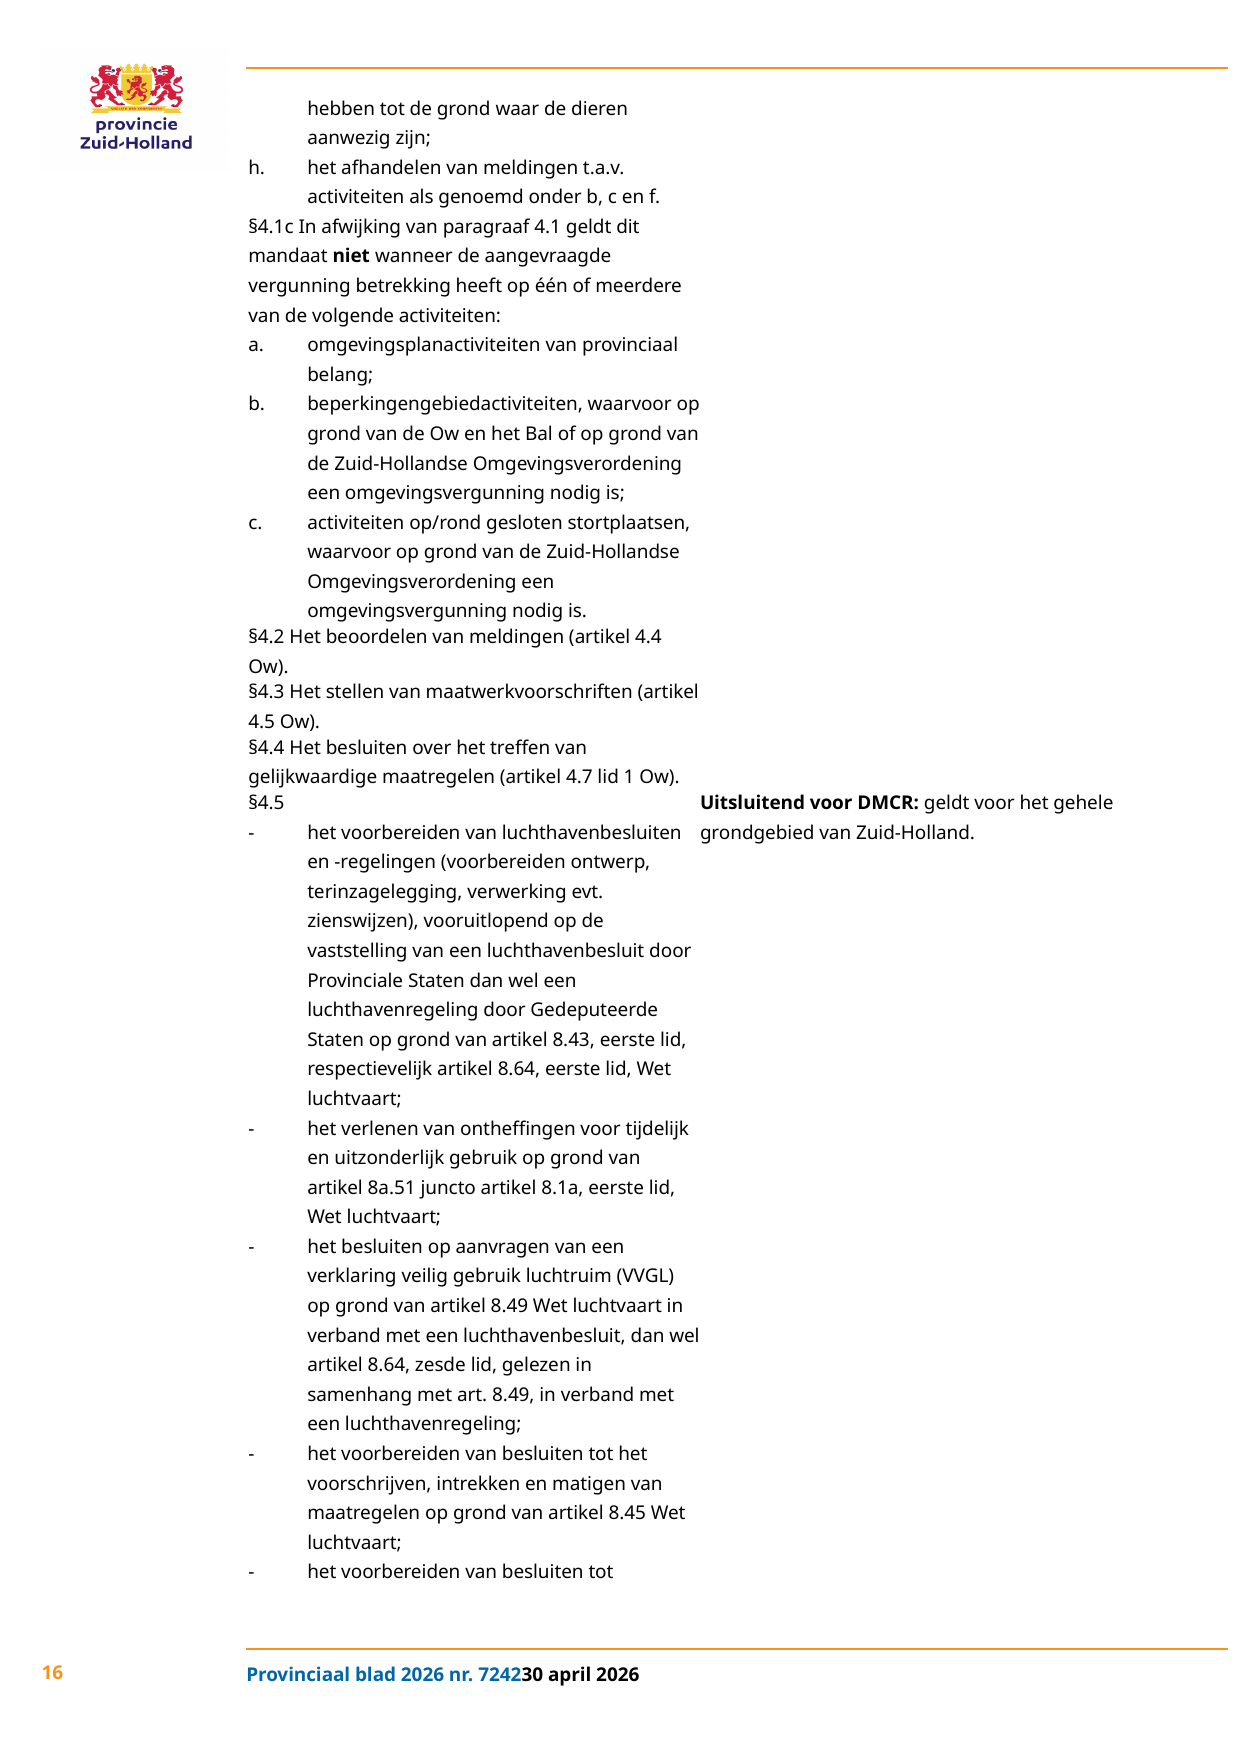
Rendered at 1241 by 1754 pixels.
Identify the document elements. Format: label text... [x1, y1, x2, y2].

table_cell [700, 734, 1152, 789]
table_cell [700, 679, 1152, 734]
picture [41, 47, 231, 172]
table_cell [700, 95, 1152, 623]
table_cell §4.5 het voorbereiden van luchthavenbesluiten en -regelingen (voorbereiden ontwerp, terinzagelegging, verwerking evt. zienswijzen), vooruitlopend op de vaststelling van een luchthavenbesluit door Provinciale Staten dan wel een luchthavenregeling door Gedeputeerde Staten op grond van artikel 8.43, eerste lid, respectievelijk artikel 8.64, eerste lid, Wet luchtvaart; het verlenen van ontheffingen voor tijdelijk en uitzonderlijk gebruik op grond van artikel 8a.51 juncto artikel 8.1a, eerste lid, Wet luchtvaart; het besluiten op aanvragen van een verklaring veilig gebruik luchtruim (VVGL) op grond van artikel 8.49 Wet luchtvaart in verband met een luchthavenbesluit, dan wel artikel 8.64, zesde lid, gelezen in samenhang met art. 8.49, in verband met een luchthavenregeling; het voorbereiden van besluiten tot het voorschrijven, intrekken en matigen van maatregelen op grond van artikel 8.45 Wet luchtvaart; het voorbereiden van besluiten tot [248, 789, 700, 1584]
table_cell §4.4 Het besluiten over het treffen van gelijkwaardige maatregelen (artikel 4.7 lid 1 Ow). [248, 734, 700, 789]
table_cell [700, 624, 1152, 679]
table_cell §4.3 Het stellen van maatwerkvoorschriften (artikel 4.5 Ow). [248, 679, 700, 734]
table_cell Uitsluitend voor DMCR: geldt voor het gehele grondgebied van Zuid-Holland. [700, 789, 1152, 1584]
table_cell hebben tot de grond waar de dieren aanwezig zijn; het afhandelen van meldingen t.a.v. activiteiten als genoemd onder b, c en f. §4.1c In afwijking van paragraaf 4.1 geldt dit mandaat niet wanneer de aangevraagde vergunning betrekking heeft op één of meerdere van de volgende activiteiten: omgevingsplanactiviteiten van provinciaal belang; beperkingengebiedactiviteiten, waarvoor op grond van de Ow en het Bal of op grond van de Zuid-Hollandse Omgevingsverordening een omgevingsvergunning nodig is; activiteiten op/rond gesloten stortplaatsen, waarvoor op grond van de Zuid-Hollandse Omgevingsverordening een omgevingsvergunning nodig is. [248, 95, 700, 623]
table_cell §4.2 Het beoordelen van meldingen (artikel 4.4 Ow). [248, 624, 700, 679]
